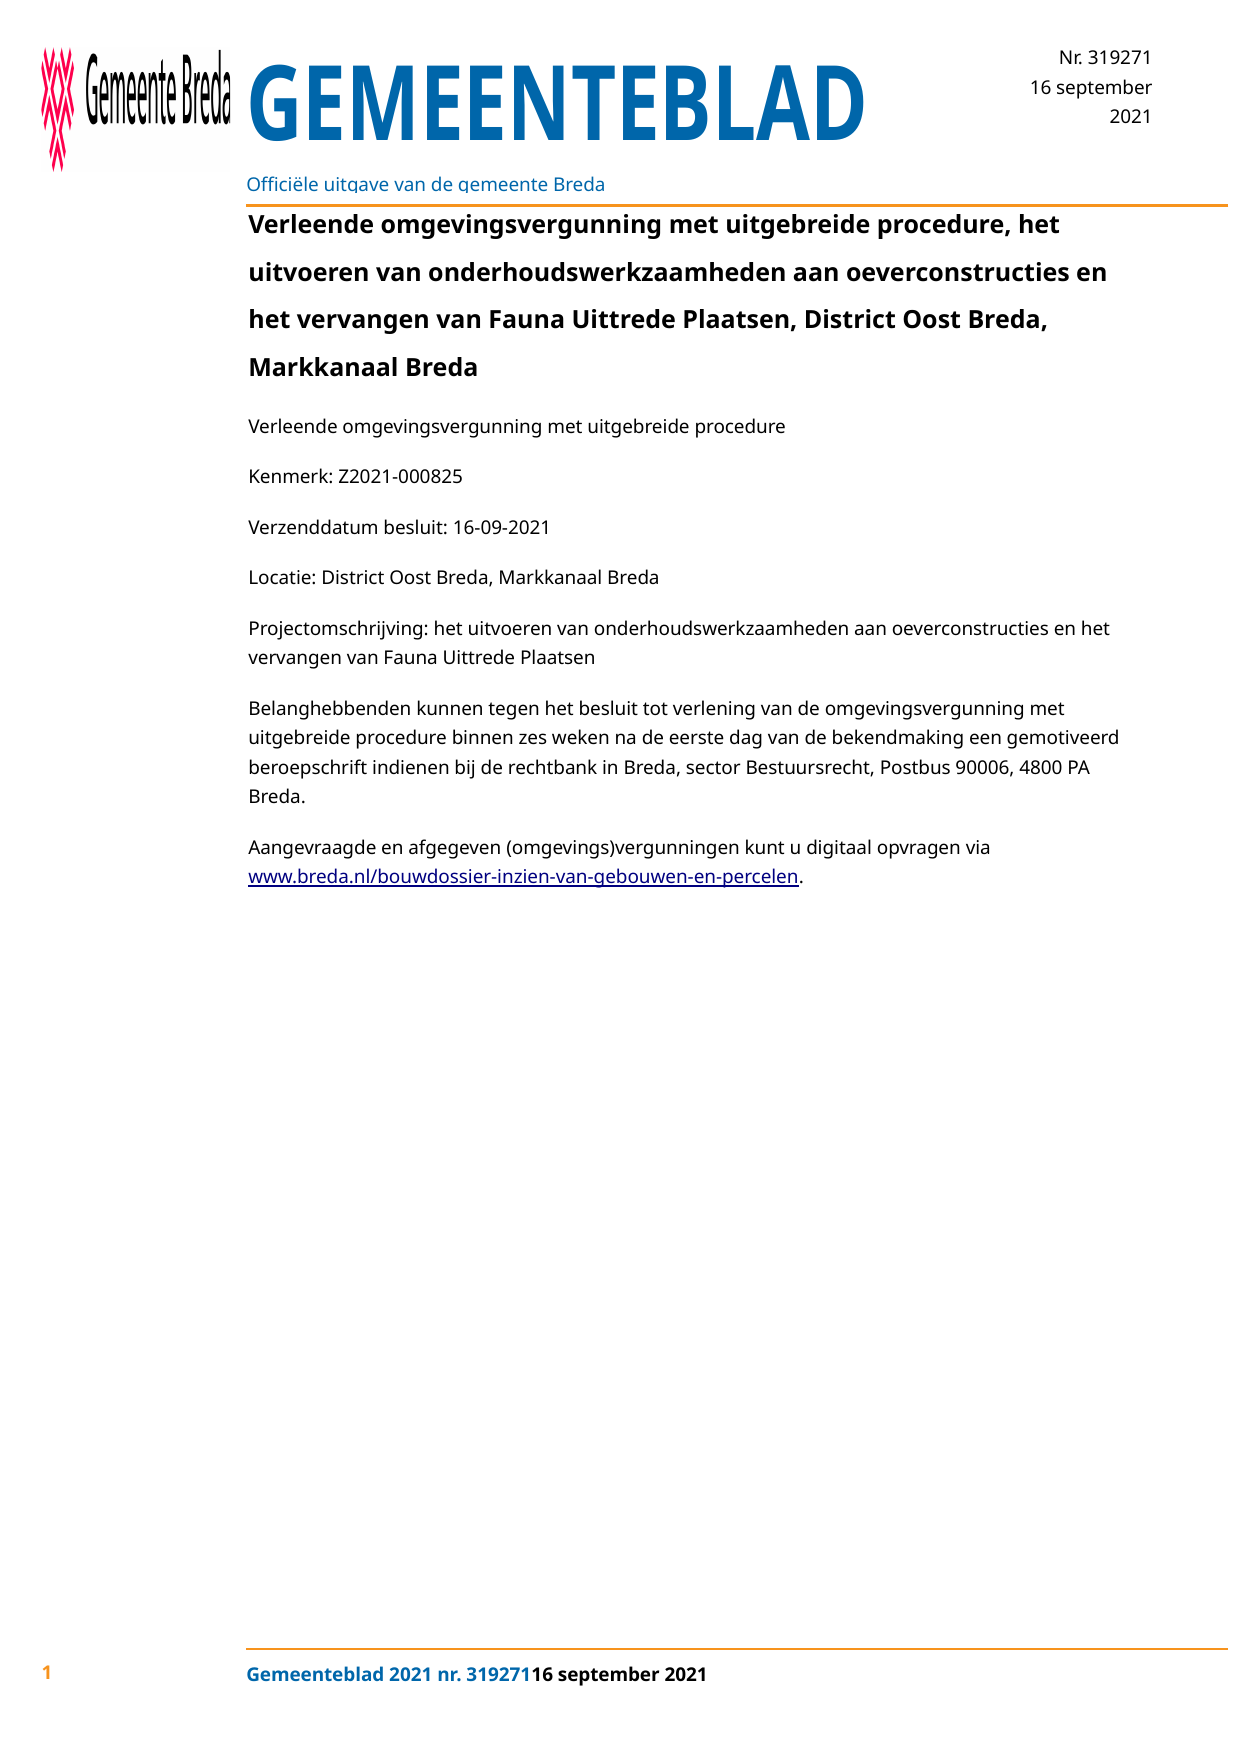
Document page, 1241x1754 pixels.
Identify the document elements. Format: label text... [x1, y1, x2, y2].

text Verzenddatum besluit: 16-09-2021 [248, 514, 1152, 540]
text Projectomschrijving: het uitvoeren van onderhoudswerkzaamheden aan oeverconstructies en het vervangen van Fauna Uittrede Plaatsen [248, 615, 1152, 670]
text Locatie: District Oost Breda, Markkanaal Breda [248, 564, 1152, 590]
text Belanghebbenden kunnen tegen het besluit tot verlening van de omgevingsvergunning met uitgebreide procedure binnen zes weken na de eerste dag van de bekendmaking een gemotiveerd beroepschrift indienen bij de rechtbank in Breda, sector Bestuursrecht, Postbus 90006, 4800 PA Breda. [248, 695, 1152, 809]
picture [41, 47, 231, 172]
text Kenmerk: Z2021-000825 [248, 463, 1152, 489]
text Verleende omgevingsvergunning met uitgebreide procedure, het uitvoeren van onderhoudswerkzaamheden aan oeverconstructies en het vervangen van Fauna Uittrede Plaatsen, District Oost Breda, Markkanaal Breda [248, 207, 1152, 384]
text Aangevraagde en afgegeven (omgevings)vergunningen kunt u digitaal opvragen via www.breda.nl/bouwdossier-inzien-van-gebouwen-en-percelen. [248, 834, 1152, 889]
text Verleende omgevingsvergunning met uitgebreide procedure [248, 413, 1152, 439]
